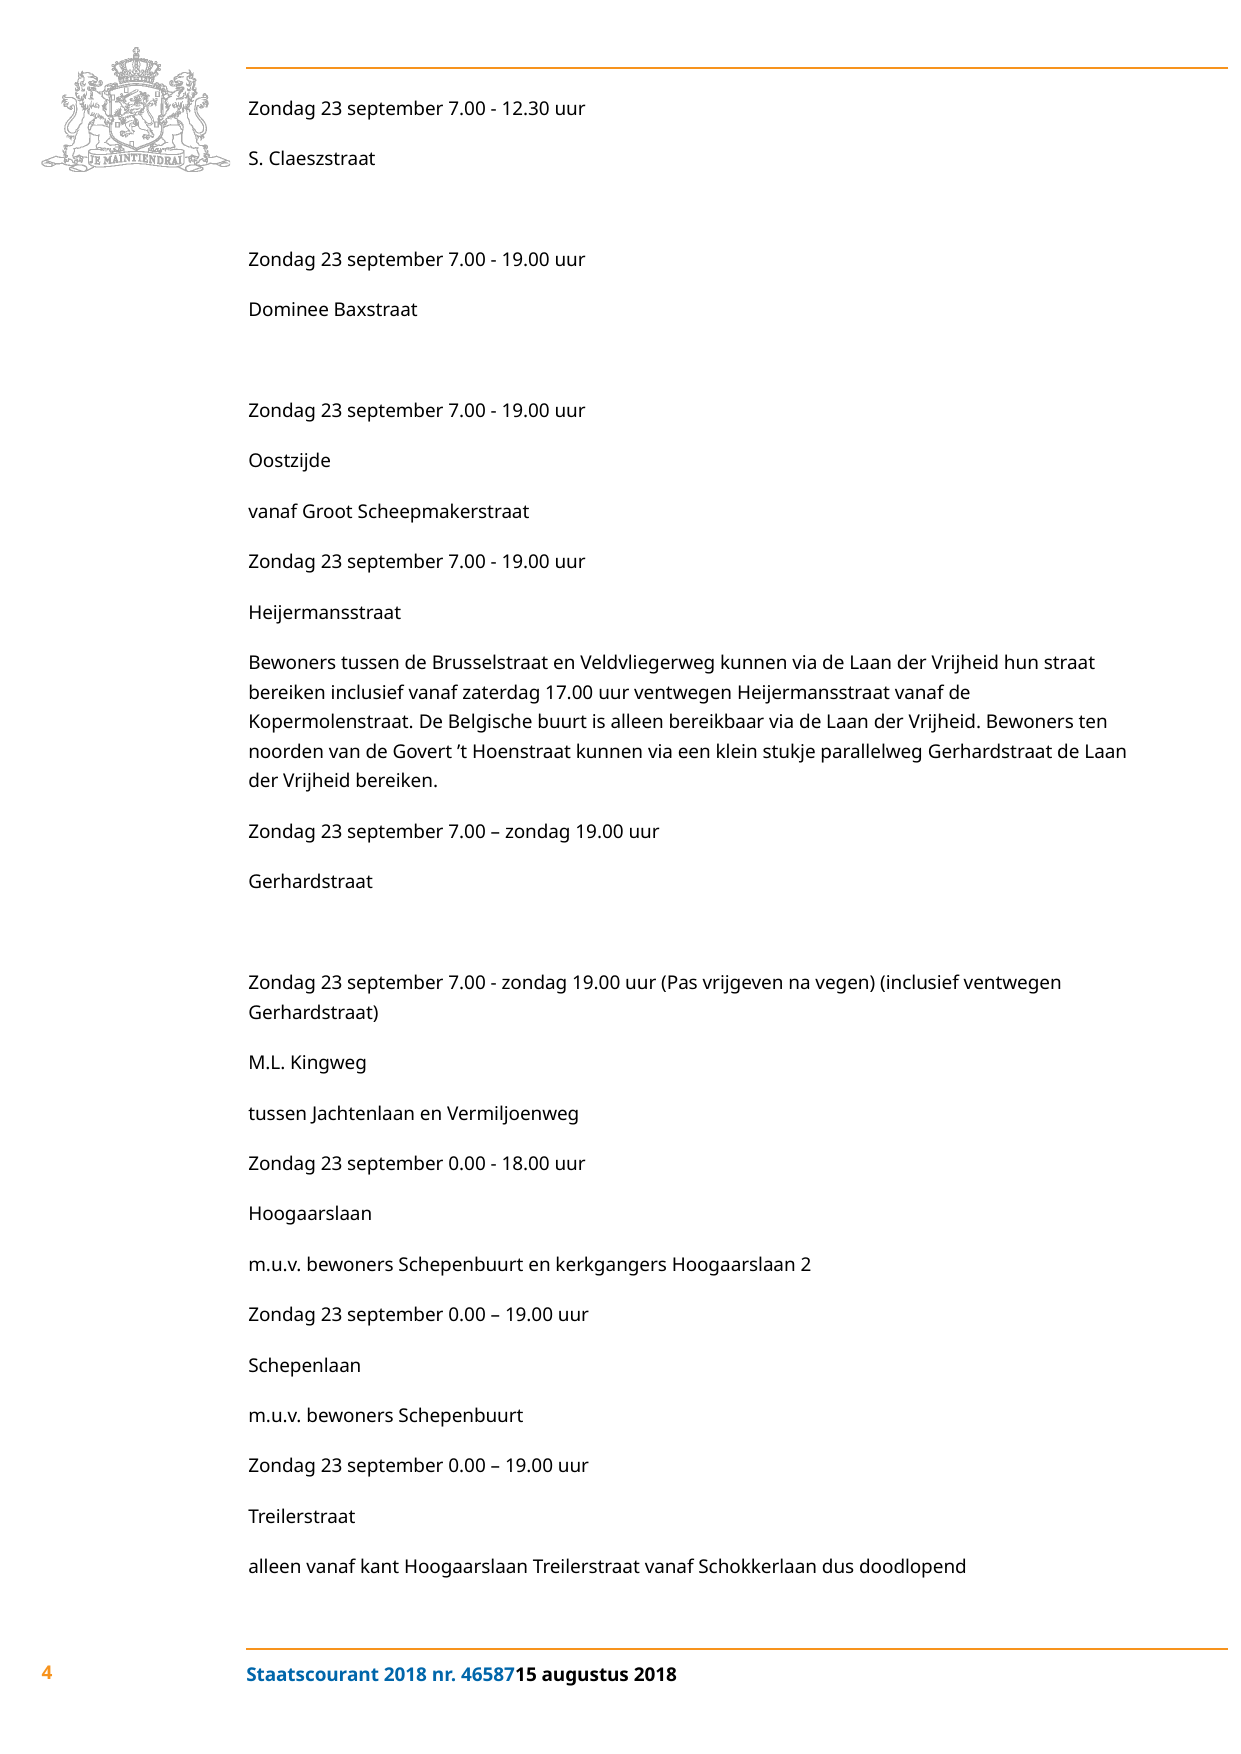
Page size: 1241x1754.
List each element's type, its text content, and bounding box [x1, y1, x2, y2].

text S. Claeszstraat [248, 145, 1152, 171]
text Zondag 23 september 0.00 – 19.00 uur [248, 1301, 1152, 1327]
text vanaf Groot Scheepmakerstraat [248, 498, 1152, 524]
text Zondag 23 september 0.00 - 18.00 uur [248, 1150, 1152, 1176]
text Zondag 23 september 7.00 - zondag 19.00 uur (Pas vrijgeven na vegen) (inclusief ventwegen Gerhardstraat) [248, 969, 1152, 1025]
text Heijermansstraat [248, 599, 1152, 625]
text tussen Jachtenlaan en Vermiljoenweg [248, 1100, 1152, 1126]
text Zondag 23 september 7.00 - 19.00 uur [248, 246, 1152, 272]
text Oostzijde [248, 448, 1152, 473]
text Hoogaarslaan [248, 1201, 1152, 1226]
text Zondag 23 september 7.00 - 12.30 uur [248, 95, 1152, 121]
text m.u.v. bewoners Schepenbuurt [248, 1402, 1152, 1428]
text Schepenlaan [248, 1352, 1152, 1378]
text Zondag 23 september 0.00 – 19.00 uur [248, 1453, 1152, 1478]
picture [41, 47, 231, 172]
text alleen vanaf kant Hoogaarslaan Treilerstraat vanaf Schokkerlaan dus doodlopend [248, 1553, 1152, 1579]
text Zondag 23 september 7.00 – zondag 19.00 uur [248, 818, 1152, 844]
text Bewoners tussen de Brusselstraat en Veldvliegerweg kunnen via de Laan der Vrijheid hun straat bereiken inclusief vanaf zaterdag 17.00 uur ventwegen Heijermansstraat vanaf de Kopermolenstraat. De Belgische buurt is alleen bereikbaar via de Laan der Vrijheid. Bewoners ten noorden van de Govert ’t Hoenstraat kunnen via een klein stukje parallelweg Gerhardstraat de Laan der Vrijheid bereiken. [248, 649, 1152, 793]
text Zondag 23 september 7.00 - 19.00 uur [248, 548, 1152, 574]
text M.L. Kingweg [248, 1049, 1152, 1075]
text m.u.v. bewoners Schepenbuurt en kerkgangers Hoogaarslaan 2 [248, 1251, 1152, 1277]
text Gerhardstraat [248, 868, 1152, 894]
text Zondag 23 september 7.00 - 19.00 uur [248, 397, 1152, 423]
text Treilerstraat [248, 1503, 1152, 1529]
text Dominee Baxstraat [248, 296, 1152, 322]
